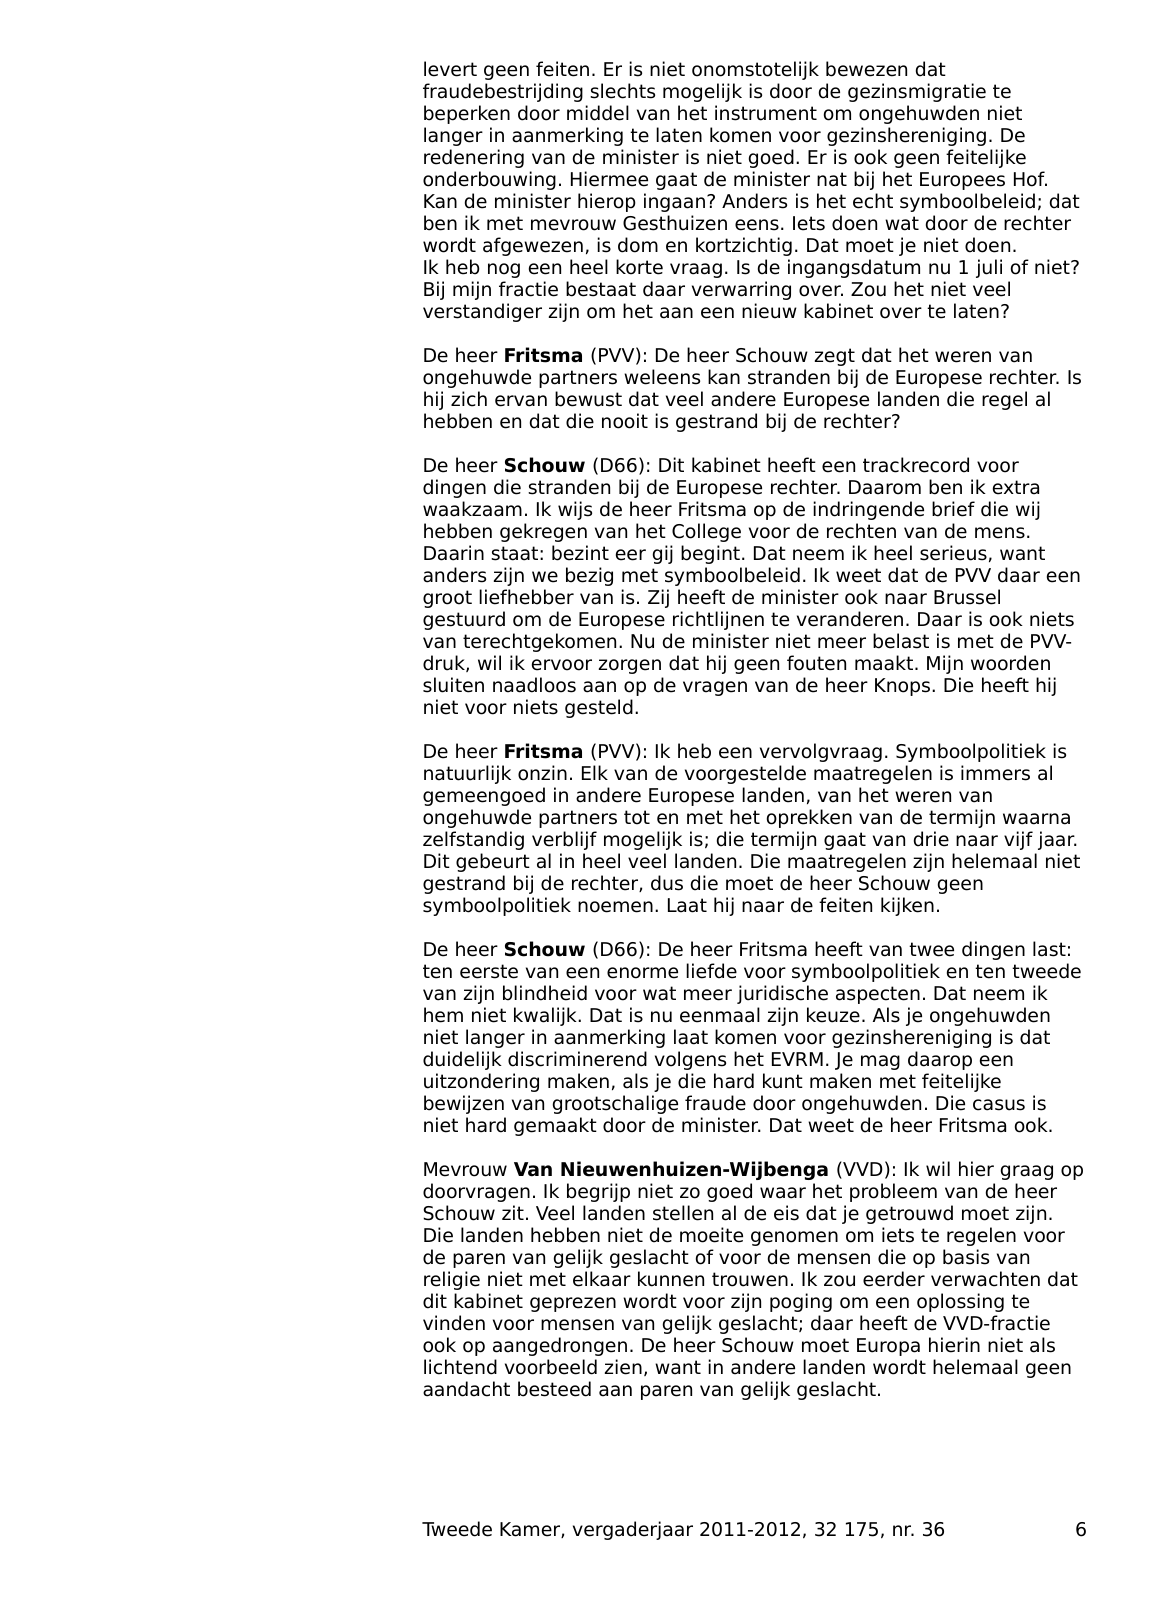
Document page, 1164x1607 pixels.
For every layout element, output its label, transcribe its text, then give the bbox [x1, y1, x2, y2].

text De heer Fritsma (PVV): De heer Schouw zegt dat het weren van ongehuwde partners weleens kan stranden bij de Europese rechter. Is hij zich ervan bewust dat veel andere Europese landen die regel al hebben en dat die nooit is gestrand bij de rechter? [422, 345, 1087, 433]
text Mevrouw Van Nieuwenhuizen-Wijbenga (VVD): Ik wil hier graag op doorvragen. Ik begrijp niet zo goed waar het probleem van de heer Schouw zit. Veel landen stellen al de eis dat je getrouwd moet zijn. Die landen hebben niet de moeite genomen om iets te regelen voor de paren van gelijk geslacht of voor de mensen die op basis van religie niet met elkaar kunnen trouwen. Ik zou eerder verwachten dat dit kabinet geprezen wordt voor zijn poging om een oplossing te vinden voor mensen van gelijk geslacht; daar heeft de VVD-fractie ook op aangedrongen. De heer Schouw moet Europa hierin niet als lichtend voorbeeld zien, want in andere landen wordt helemaal geen aandacht besteed aan paren van gelijk geslacht. [422, 1159, 1087, 1401]
text levert geen feiten. Er is niet onomstotelijk bewezen dat fraudebestrijding slechts mogelijk is door de gezinsmigratie te beperken door middel van het instrument om ongehuwden niet langer in aanmerking te laten komen voor gezinshereniging. De redenering van de minister is niet goed. Er is ook geen feitelijke onderbouwing. Hiermee gaat de minister nat bij het Europees Hof. Kan de minister hierop ingaan? Anders is het echt symboolbeleid; dat ben ik met mevrouw Gesthuizen eens. Iets doen wat door de rechter wordt afgewezen, is dom en kortzichtig. Dat moet je niet doen. [422, 59, 1087, 257]
text De heer Schouw (D66): Dit kabinet heeft een trackrecord voor dingen die stranden bij de Europese rechter. Daarom ben ik extra waakzaam. Ik wijs de heer Fritsma op de indringende brief die wij hebben gekregen van het College voor de rechten van de mens. Daarin staat: bezint eer gij begint. Dat neem ik heel serieus, want anders zijn we bezig met symboolbeleid. Ik weet dat de PVV daar een groot liefhebber van is. Zij heeft de minister ook naar Brussel gestuurd om de Europese richtlijnen te veranderen. Daar is ook niets van terechtgekomen. Nu de minister niet meer belast is met de PVV-druk, wil ik ervoor zorgen dat hij geen fouten maakt. Mijn woorden sluiten naadloos aan op de vragen van de heer Knops. Die heeft hij niet voor niets gesteld. [422, 455, 1087, 719]
text Ik heb nog een heel korte vraag. Is de ingangsdatum nu 1 juli of niet? Bij mijn fractie bestaat daar verwarring over. Zou het niet veel verstandiger zijn om het aan een nieuw kabinet over te laten? [422, 257, 1087, 323]
text De heer Schouw (D66): De heer Fritsma heeft van twee dingen last: ten eerste van een enorme liefde voor symboolpolitiek en ten tweede van zijn blindheid voor wat meer juridische aspecten. Dat neem ik hem niet kwalijk. Dat is nu eenmaal zijn keuze. Als je ongehuwden niet langer in aanmerking laat komen voor gezinshereniging is dat duidelijk discriminerend volgens het EVRM. Je mag daarop een uitzondering maken, als je die hard kunt maken met feitelijke bewijzen van grootschalige fraude door ongehuwden. Die casus is niet hard gemaakt door de minister. Dat weet de heer Fritsma ook. [422, 939, 1087, 1137]
text De heer Fritsma (PVV): Ik heb een vervolgvraag. Symboolpolitiek is natuurlijk onzin. Elk van de voorgestelde maatregelen is immers al gemeengoed in andere Europese landen, van het weren van ongehuwde partners tot en met het oprekken van de termijn waarna zelfstandig verblijf mogelijk is; die termijn gaat van drie naar vijf jaar. Dit gebeurt al in heel veel landen. Die maatregelen zijn helemaal niet gestrand bij de rechter, dus die moet de heer Schouw geen symboolpolitiek noemen. Laat hij naar de feiten kijken. [422, 741, 1087, 917]
